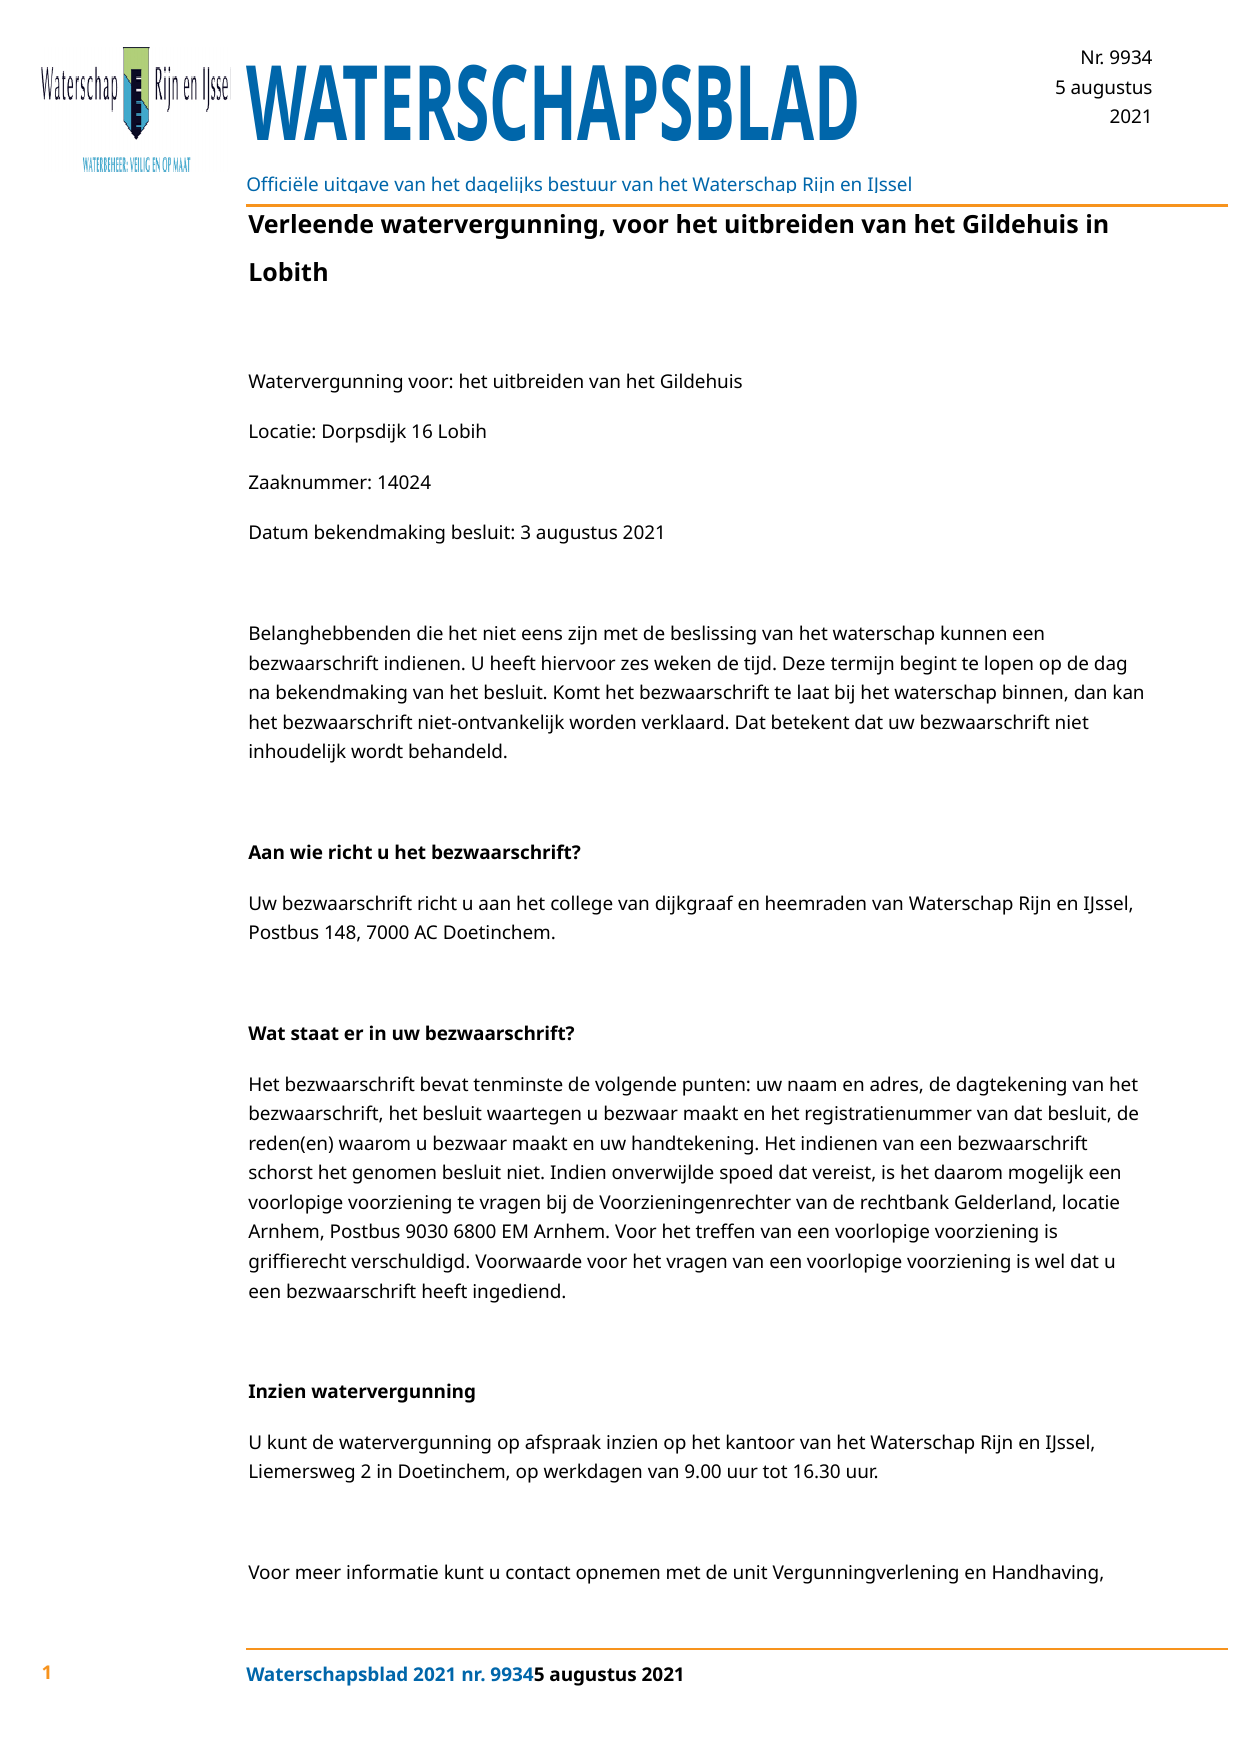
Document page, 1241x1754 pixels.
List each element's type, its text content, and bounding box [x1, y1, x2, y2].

text Voor meer informatie kunt u contact opnemen met de unit Vergunningverlening en Handhaving, [248, 1559, 1152, 1585]
text Belanghebbenden die het niet eens zijn met de beslissing van het waterschap kunnen een bezwaarschrift indienen. U heeft hiervoor zes weken de tijd. Deze termijn begint te lopen op de dag na bekendmaking van het besluit. Komt het bezwaarschrift te laat bij het waterschap binnen, dan kan het bezwaarschrift niet-ontvankelijk worden verklaard. Dat betekent dat uw bezwaarschrift niet inhoudelijk wordt behandeld. [248, 620, 1152, 764]
text Datum bekendmaking besluit: 3 augustus 2021 [248, 519, 1152, 545]
text Uw bezwaarschrift richt u aan het college van dijkgraaf en heemraden van Waterschap Rijn en IJssel, Postbus 148, 7000 AC Doetinchem. [248, 890, 1152, 945]
text Zaaknummer: 14024 [248, 469, 1152, 495]
text Watervergunning voor: het uitbreiden van het Gildehuis [248, 368, 1152, 394]
text U kunt de watervergunning op afspraak inzien op het kantoor van het Waterschap Rijn en IJssel, Liemersweg 2 in Doetinchem, op werkdagen van 9.00 uur tot 16.30 uur. [248, 1429, 1152, 1484]
text Het bezwaarschrift bevat tenminste de volgende punten: uw naam en adres, de dagtekening van het bezwaarschrift, het besluit waartegen u bezwaar maakt en het registratienummer van dat besluit, de reden(en) waarom u bezwaar maakt en uw handtekening. Het indienen van een bezwaarschrift schorst het genomen besluit niet. Indien onverwijlde spoed dat vereist, is het daarom mogelijk een voorlopige voorziening te vragen bij de Voorzieningenrechter van de rechtbank Gelderland, locatie Arnhem, Postbus 9030 6800 EM Arnhem. Voor het treffen van een voorlopige voorziening is griffierecht verschuldigd. Voorwaarde voor het vragen van een voorlopige voorziening is wel dat u een bezwaarschrift heeft ingediend. [248, 1071, 1152, 1304]
text Wat staat er in uw bezwaarschrift? [248, 1020, 1152, 1046]
text Locatie: Dorpsdijk 16 Lobih [248, 419, 1152, 444]
text Verleende watervergunning, voor het uitbreiden van het Gildehuis in Lobith [248, 207, 1152, 288]
text Aan wie richt u het bezwaarschrift? [248, 839, 1152, 865]
picture [41, 47, 231, 172]
text Inzien watervergunning [248, 1379, 1152, 1404]
